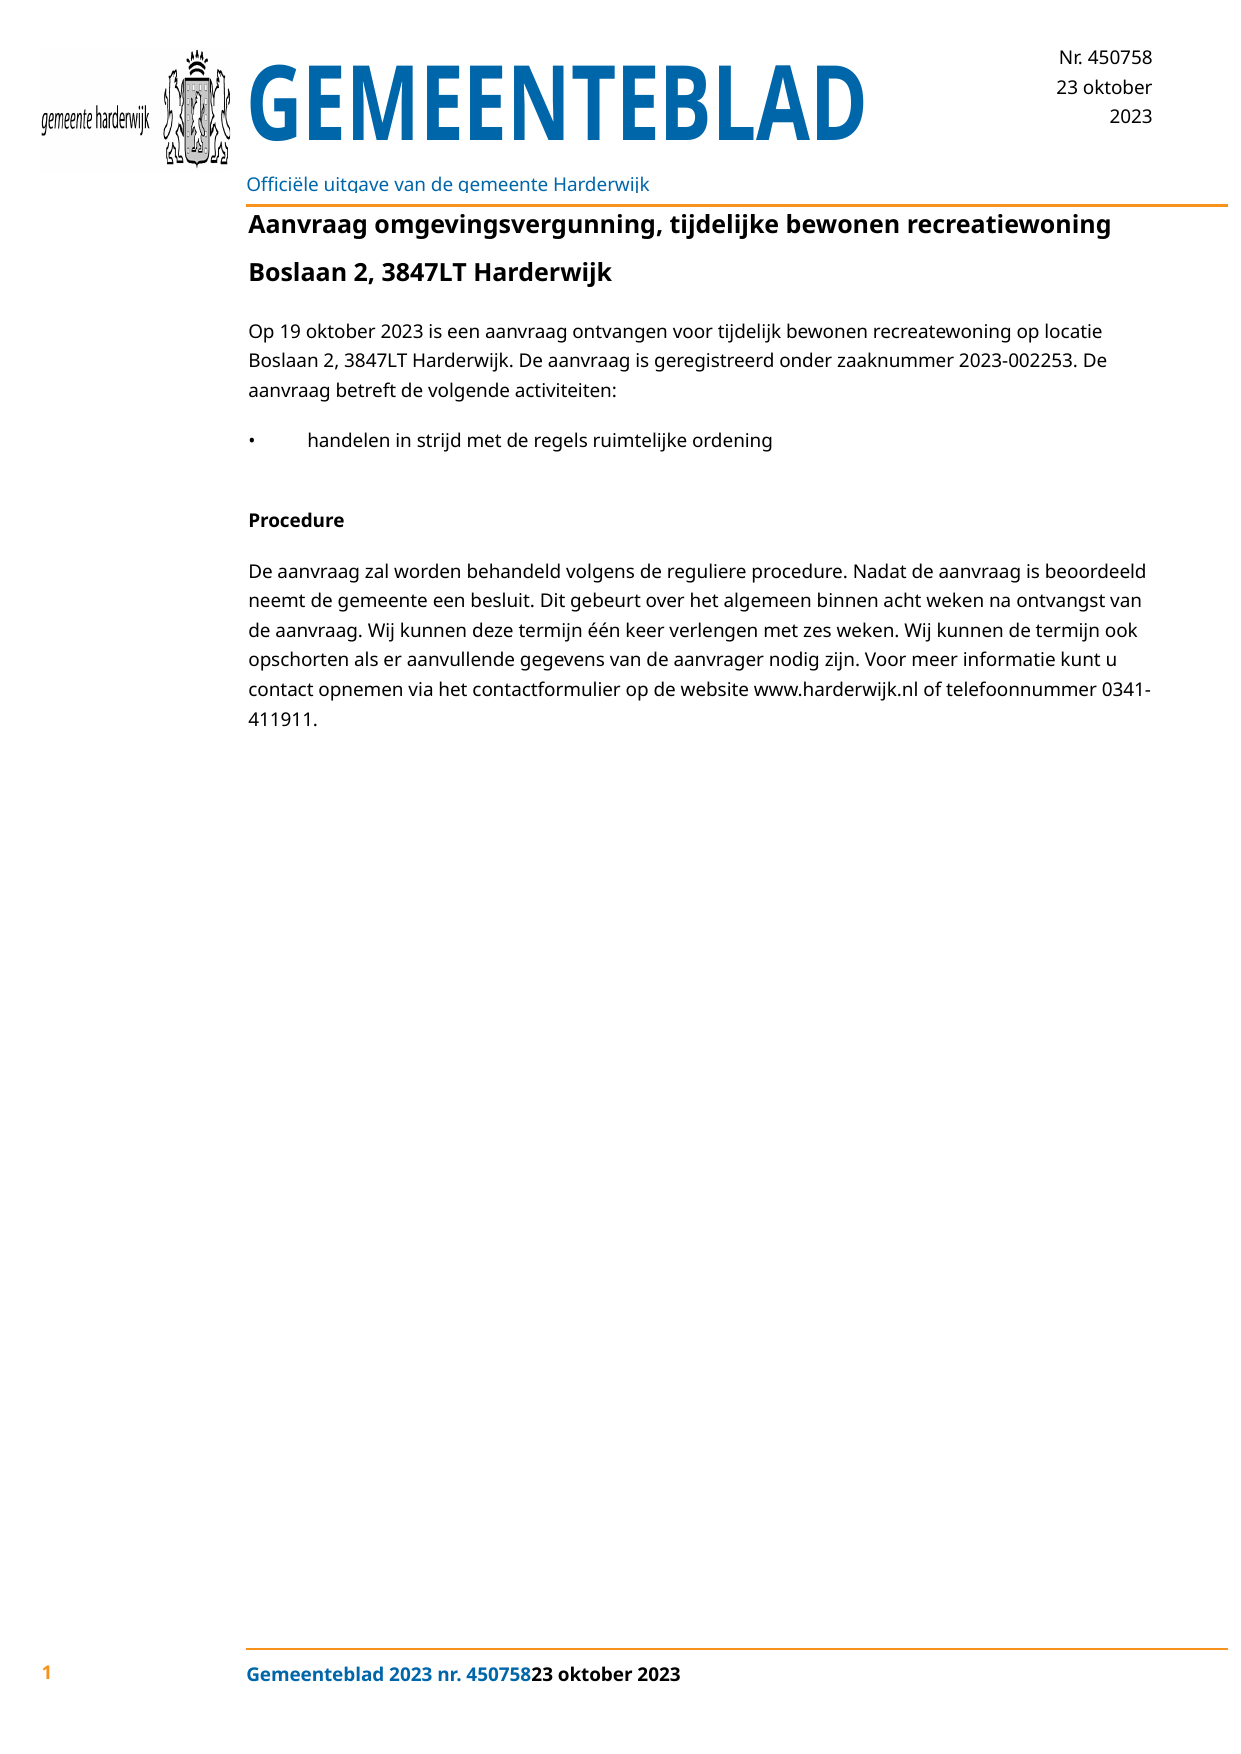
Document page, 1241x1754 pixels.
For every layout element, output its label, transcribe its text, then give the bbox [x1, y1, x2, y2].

list handelen in strijd met de regels ruimtelijke ordening [248, 427, 1152, 453]
text Op 19 oktober 2023 is een aanvraag ontvangen voor tijdelijk bewonen recreatewoning op locatie Boslaan 2, 3847LT Harderwijk. De aanvraag is geregistreerd onder zaaknummer 2023-002253. De aanvraag betreft de volgende activiteiten: [248, 318, 1152, 403]
picture [41, 47, 231, 172]
text De aanvraag zal worden behandeld volgens de reguliere procedure. Nadat de aanvraag is beoordeeld neemt de gemeente een besluit. Dit gebeurt over het algemeen binnen acht weken na ontvangst van de aanvraag. Wij kunnen deze termijn één keer verlengen met zes weken. Wij kunnen de termijn ook opschorten als er aanvullende gegevens van de aanvrager nodig zijn. Voor meer informatie kunt u contact opnemen via het contactformulier op de website www.harderwijk.nl of telefoonnummer 0341-411911. [248, 558, 1152, 732]
text Procedure [248, 507, 1152, 533]
text Aanvraag omgevingsvergunning, tijdelijke bewonen recreatiewoning Boslaan 2, 3847LT Harderwijk [248, 207, 1152, 288]
